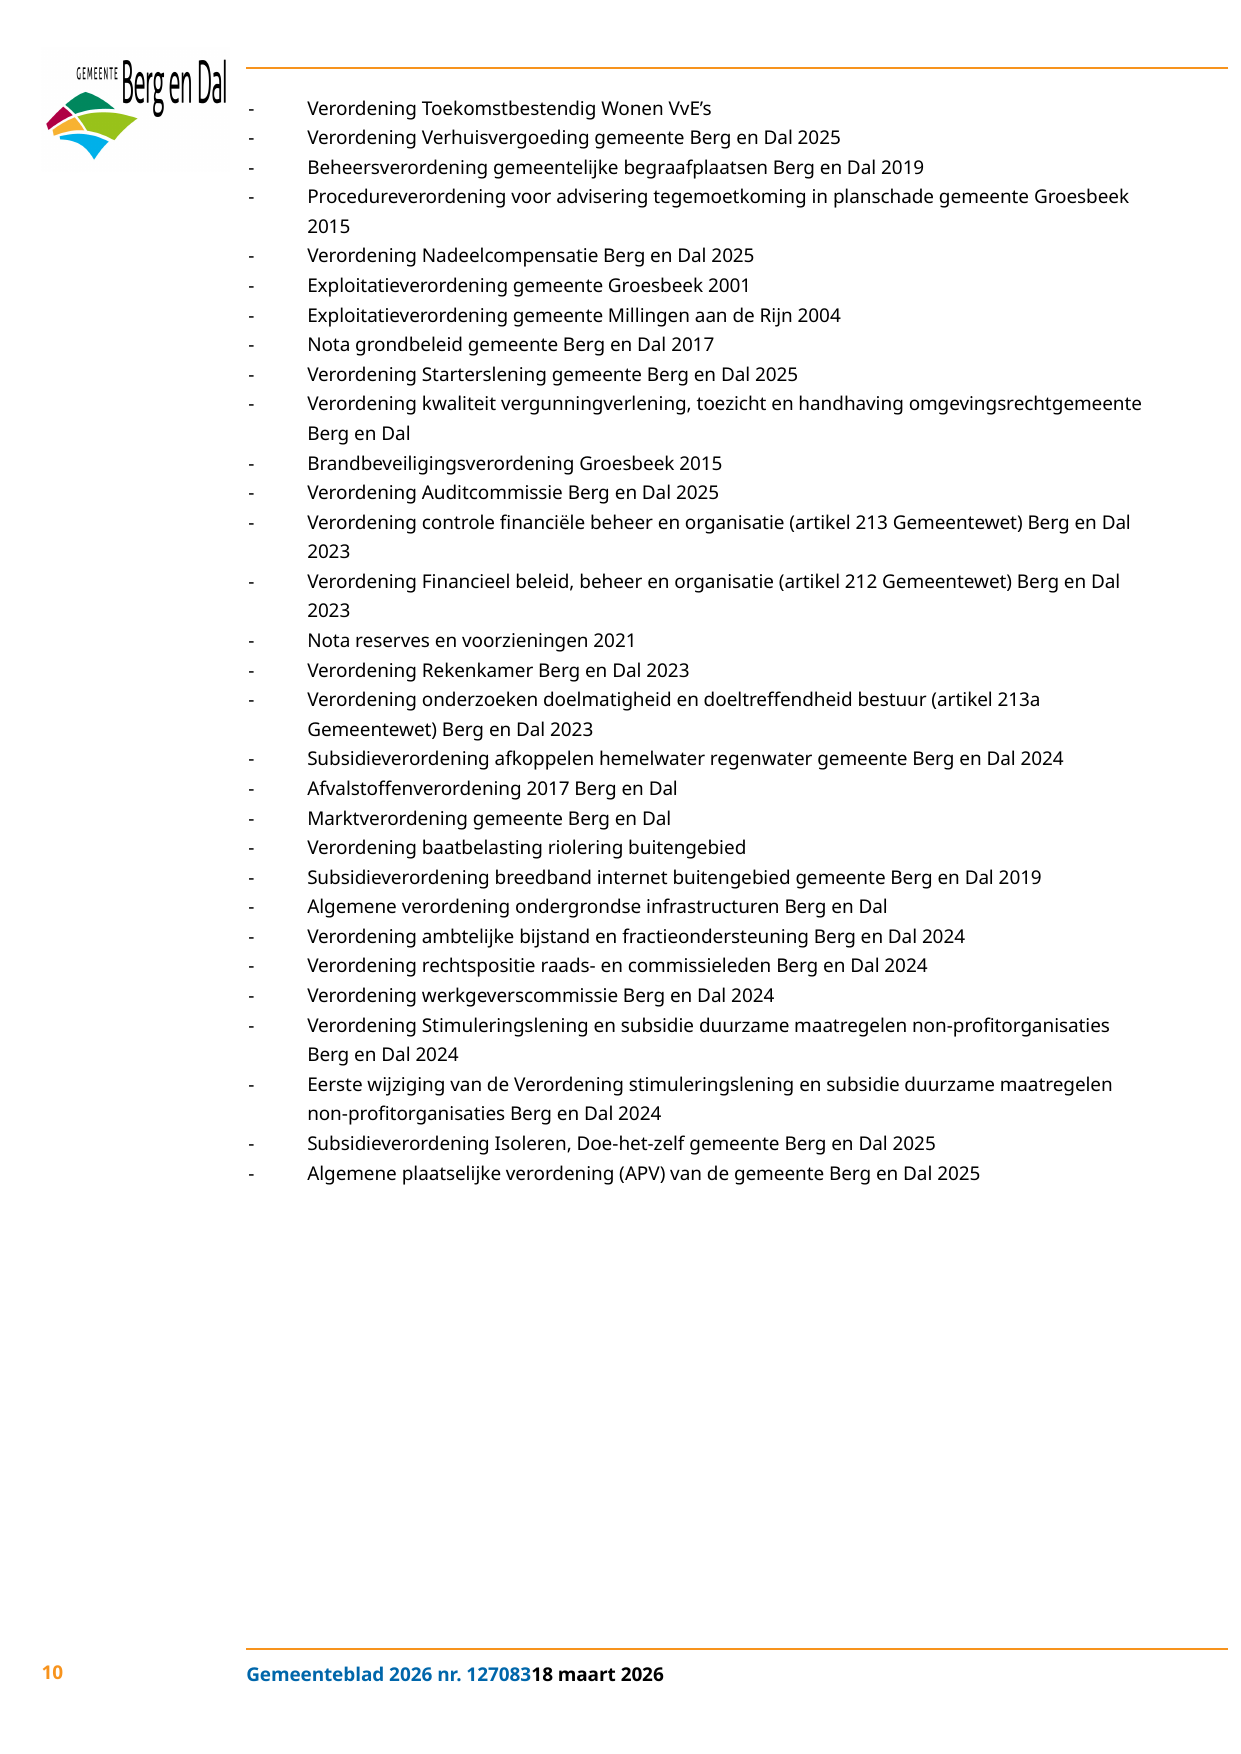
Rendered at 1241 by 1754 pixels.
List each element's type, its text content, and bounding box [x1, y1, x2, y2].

list Afvalstoffenverordening 2017 Berg en Dal [248, 775, 1152, 801]
list Eerste wijziging van de Verordening stimuleringslening en subsidie duurzame maatregelen non-profitorganisaties Berg en Dal 2024 [248, 1071, 1152, 1126]
list Nota reserves en voorzieningen 2021 [248, 627, 1152, 653]
list Exploitatieverordening gemeente Groesbeek 2001 [248, 272, 1152, 298]
list Verordening controle financiële beheer en organisatie (artikel 213 Gemeentewet) Berg en Dal 2023 [248, 509, 1152, 564]
list Verordening kwaliteit vergunningverlening, toezicht en handhaving omgevingsrechtgemeente Berg en Dal [248, 391, 1152, 446]
list Marktverordening gemeente Berg en Dal [248, 805, 1152, 831]
list Verordening ambtelijke bijstand en fractieondersteuning Berg en Dal 2024 [248, 923, 1152, 949]
list Verordening Verhuisvergoeding gemeente Berg en Dal 2025 [248, 124, 1152, 150]
list Verordening onderzoeken doelmatigheid en doeltreffendheid bestuur (artikel 213a Gemeentewet) Berg en Dal 2023 [248, 686, 1152, 742]
list Verordening Starterslening gemeente Berg en Dal 2025 [248, 361, 1152, 387]
list Verordening Auditcommissie Berg en Dal 2025 [248, 479, 1152, 505]
list Subsidieverordening breedband internet buitengebied gemeente Berg en Dal 2019 [248, 864, 1152, 890]
list Subsidieverordening afkoppelen hemelwater regenwater gemeente Berg en Dal 2024 [248, 746, 1152, 771]
list Verordening Rekenkamer Berg en Dal 2023 [248, 657, 1152, 683]
list Verordening werkgeverscommissie Berg en Dal 2024 [248, 982, 1152, 1008]
list Procedureverordening voor advisering tegemoetkoming in planschade gemeente Groesbeek 2015 [248, 183, 1152, 239]
list Verordening Toekomstbestendig Wonen VvE’s [248, 95, 1152, 121]
list Algemene plaatselijke verordening (APV) van de gemeente Berg en Dal 2025 [248, 1160, 1152, 1186]
list Nota grondbeleid gemeente Berg en Dal 2017 [248, 331, 1152, 357]
list Exploitatieverordening gemeente Millingen aan de Rijn 2004 [248, 302, 1152, 328]
picture [41, 47, 231, 172]
list Verordening rechtspositie raads- en commissieleden Berg en Dal 2024 [248, 953, 1152, 978]
list Verordening Financieel beleid, beheer en organisatie (artikel 212 Gemeentewet) Berg en Dal 2023 [248, 568, 1152, 623]
list Verordening baatbelasting riolering buitengebied [248, 834, 1152, 860]
list Algemene verordening ondergrondse infrastructuren Berg en Dal [248, 893, 1152, 919]
list Subsidieverordening Isoleren, Doe-het-zelf gemeente Berg en Dal 2025 [248, 1130, 1152, 1156]
list Verordening Stimuleringslening en subsidie duurzame maatregelen non-profitorganisaties Berg en Dal 2024 [248, 1012, 1152, 1067]
list Brandbeveiligingsverordening Groesbeek 2015 [248, 450, 1152, 476]
list Beheersverordening gemeentelijke begraafplaatsen Berg en Dal 2019 [248, 154, 1152, 180]
list Verordening Nadeelcompensatie Berg en Dal 2025 [248, 243, 1152, 268]
